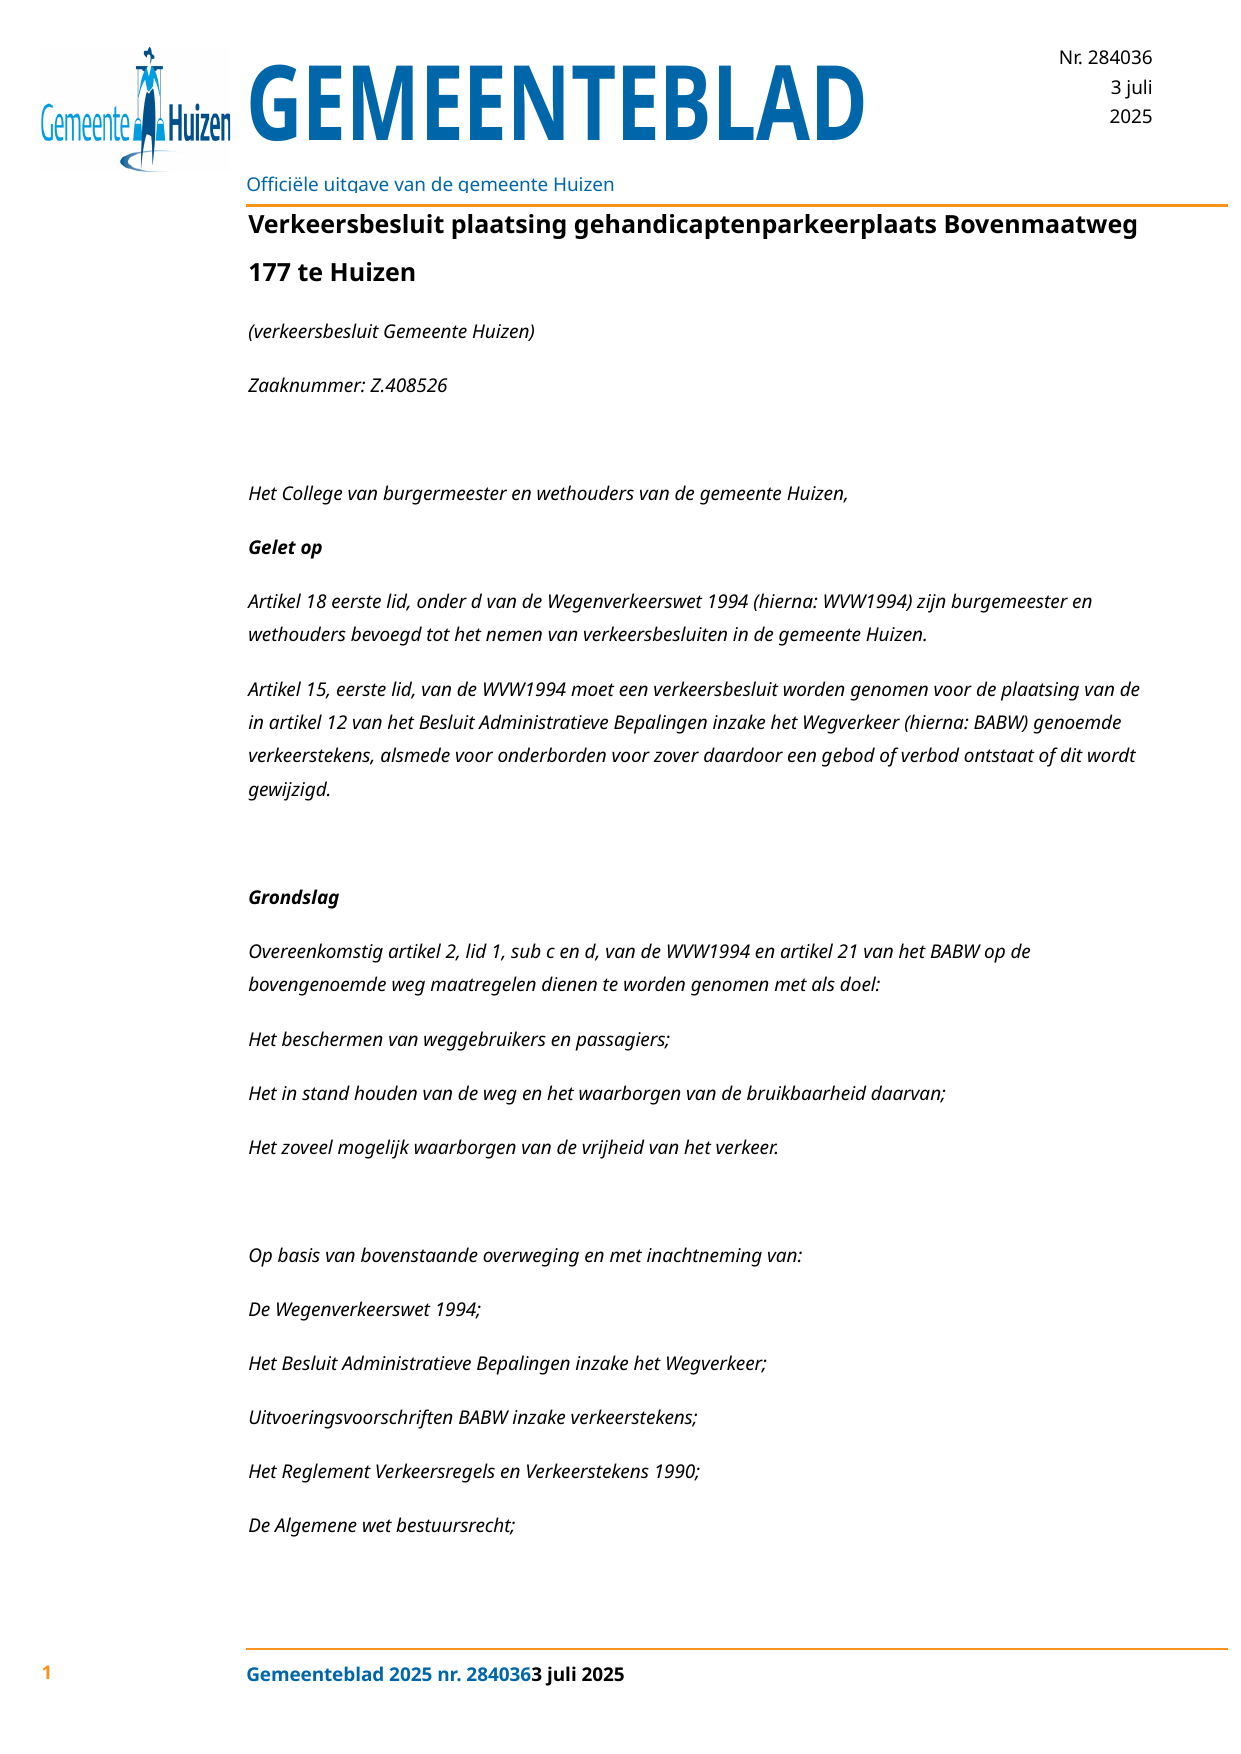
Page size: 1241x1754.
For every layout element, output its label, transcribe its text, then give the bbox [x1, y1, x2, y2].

text Verkeersbesluit plaatsing gehandicaptenparkeerplaats Bovenmaatweg 177 te Huizen [248, 207, 1152, 288]
text Overeenkomstig artikel 2, lid 1, sub c en d, van de WVW1994 en artikel 21 van het BABW op de bovengenoemde weg maatregelen dienen te worden genomen met als doel: [248, 938, 1152, 997]
text Uitvoeringsvoorschriften BABW inzake verkeerstekens; [248, 1404, 1152, 1430]
text Zaaknummer: Z.408526 [248, 372, 1152, 398]
text Het College van burgermeester en wethouders van de gemeente Huizen, [248, 480, 1152, 506]
text Grondslag [248, 884, 1152, 910]
text Op basis van bovenstaande overweging en met inachtneming van: [248, 1242, 1152, 1268]
text Artikel 15, eerste lid, van de WVW1994 moet een verkeersbesluit worden genomen voor de plaatsing van de in artikel 12 van het Besluit Administratieve Bepalingen inzake het Wegverkeer (hierna: BABW) genoemde verkeerstekens, alsmede voor onderborden voor zover daardoor een gebod of verbod ontstaat of dit wordt gewijzigd. [248, 676, 1152, 802]
text De Wegenverkeerswet 1994; [248, 1296, 1152, 1322]
text Het zoveel mogelijk waarborgen van de vrijheid van het verkeer. [248, 1134, 1152, 1159]
text Het Reglement Verkeersregels en Verkeerstekens 1990; [248, 1458, 1152, 1484]
text Artikel 18 eerste lid, onder d van de Wegenverkeerswet 1994 (hierna: WVW1994) zijn burgemeester en wethouders bevoegd tot het nemen van verkeersbesluiten in de gemeente Huizen. [248, 588, 1152, 647]
text Het beschermen van weggebruikers en passagiers; [248, 1026, 1152, 1051]
text (verkeersbesluit Gemeente Huizen) [248, 318, 1152, 344]
text De Algemene wet bestuursrecht; [248, 1512, 1152, 1538]
text Gelet op [248, 534, 1152, 560]
text Het Besluit Administratieve Bepalingen inzake het Wegverkeer; [248, 1350, 1152, 1376]
text Het in stand houden van de weg en het waarborgen van de bruikbaarheid daarvan; [248, 1080, 1152, 1106]
picture [41, 47, 231, 172]
